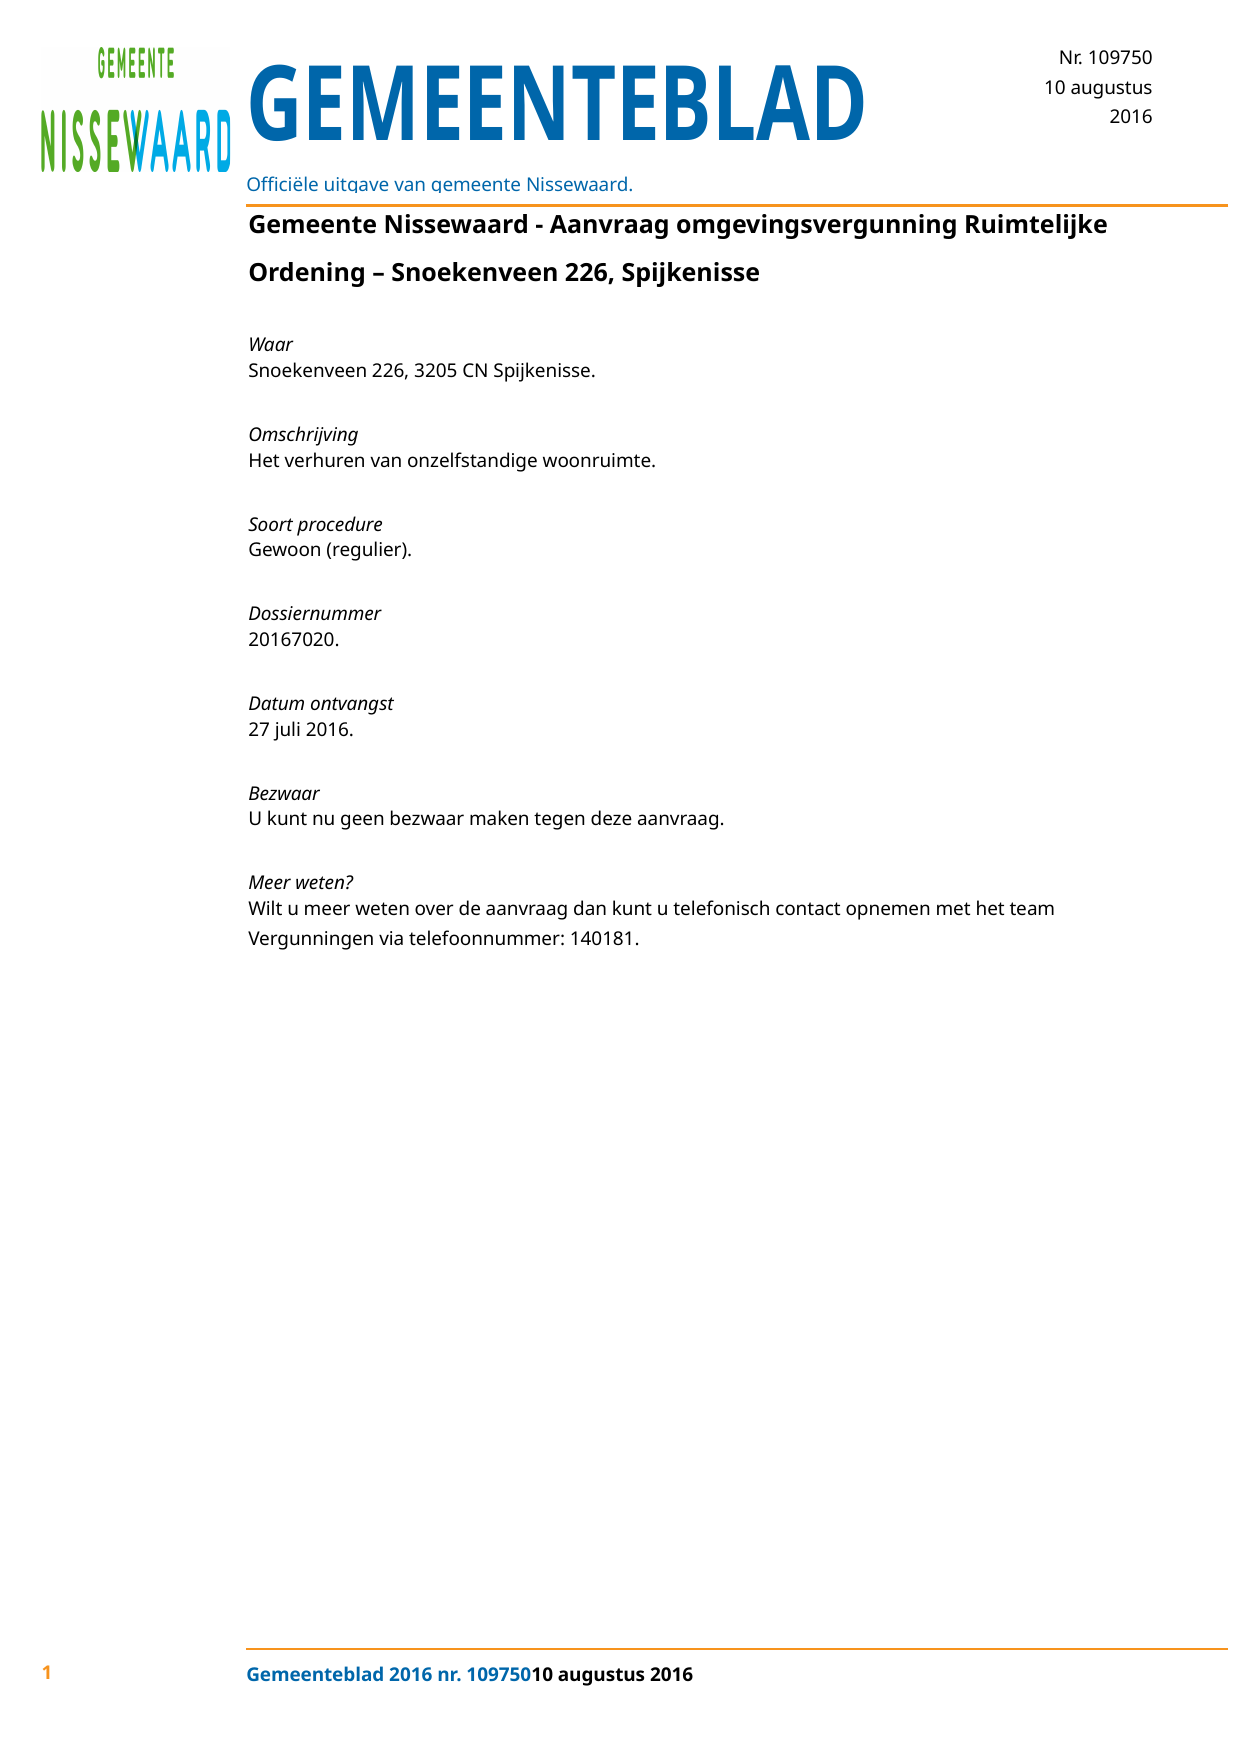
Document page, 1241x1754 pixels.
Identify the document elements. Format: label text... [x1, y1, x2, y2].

text Het verhuren van onzelfstandige woonruimte. [248, 447, 1152, 473]
text Soort procedure [248, 511, 1152, 537]
text U kunt nu geen bezwaar maken tegen deze aanvraag. [248, 806, 1152, 831]
text Gewoon (regulier). [248, 537, 1152, 562]
picture [176, 157, 187, 172]
text Wilt u meer weten over de aanvraag dan kunt u telefonisch contact opnemen met het team Vergunningen via telefoonnummer: 140181. [248, 895, 1152, 951]
picture [201, 122, 206, 138]
text Bezwaar [248, 780, 1152, 806]
picture [154, 157, 165, 172]
text 20167020. [248, 626, 1152, 652]
text Dossiernummer [248, 601, 1152, 626]
text Waar [248, 331, 1152, 357]
picture [200, 151, 206, 172]
picture [41, 47, 231, 172]
text Meer weten? [248, 869, 1152, 895]
text 27 juli 2016. [248, 716, 1152, 742]
text Snoekenveen 226, 3205 CN Spijkenisse. [248, 357, 1152, 383]
text Datum ontvangst [248, 690, 1152, 716]
text Omschrijving [248, 421, 1152, 447]
picture [222, 122, 227, 160]
text Gemeente Nissewaard - Aanvraag omgevingsvergunning Ruimtelijke Ordening – Snoekenveen 226, Spijkenisse [248, 207, 1152, 288]
